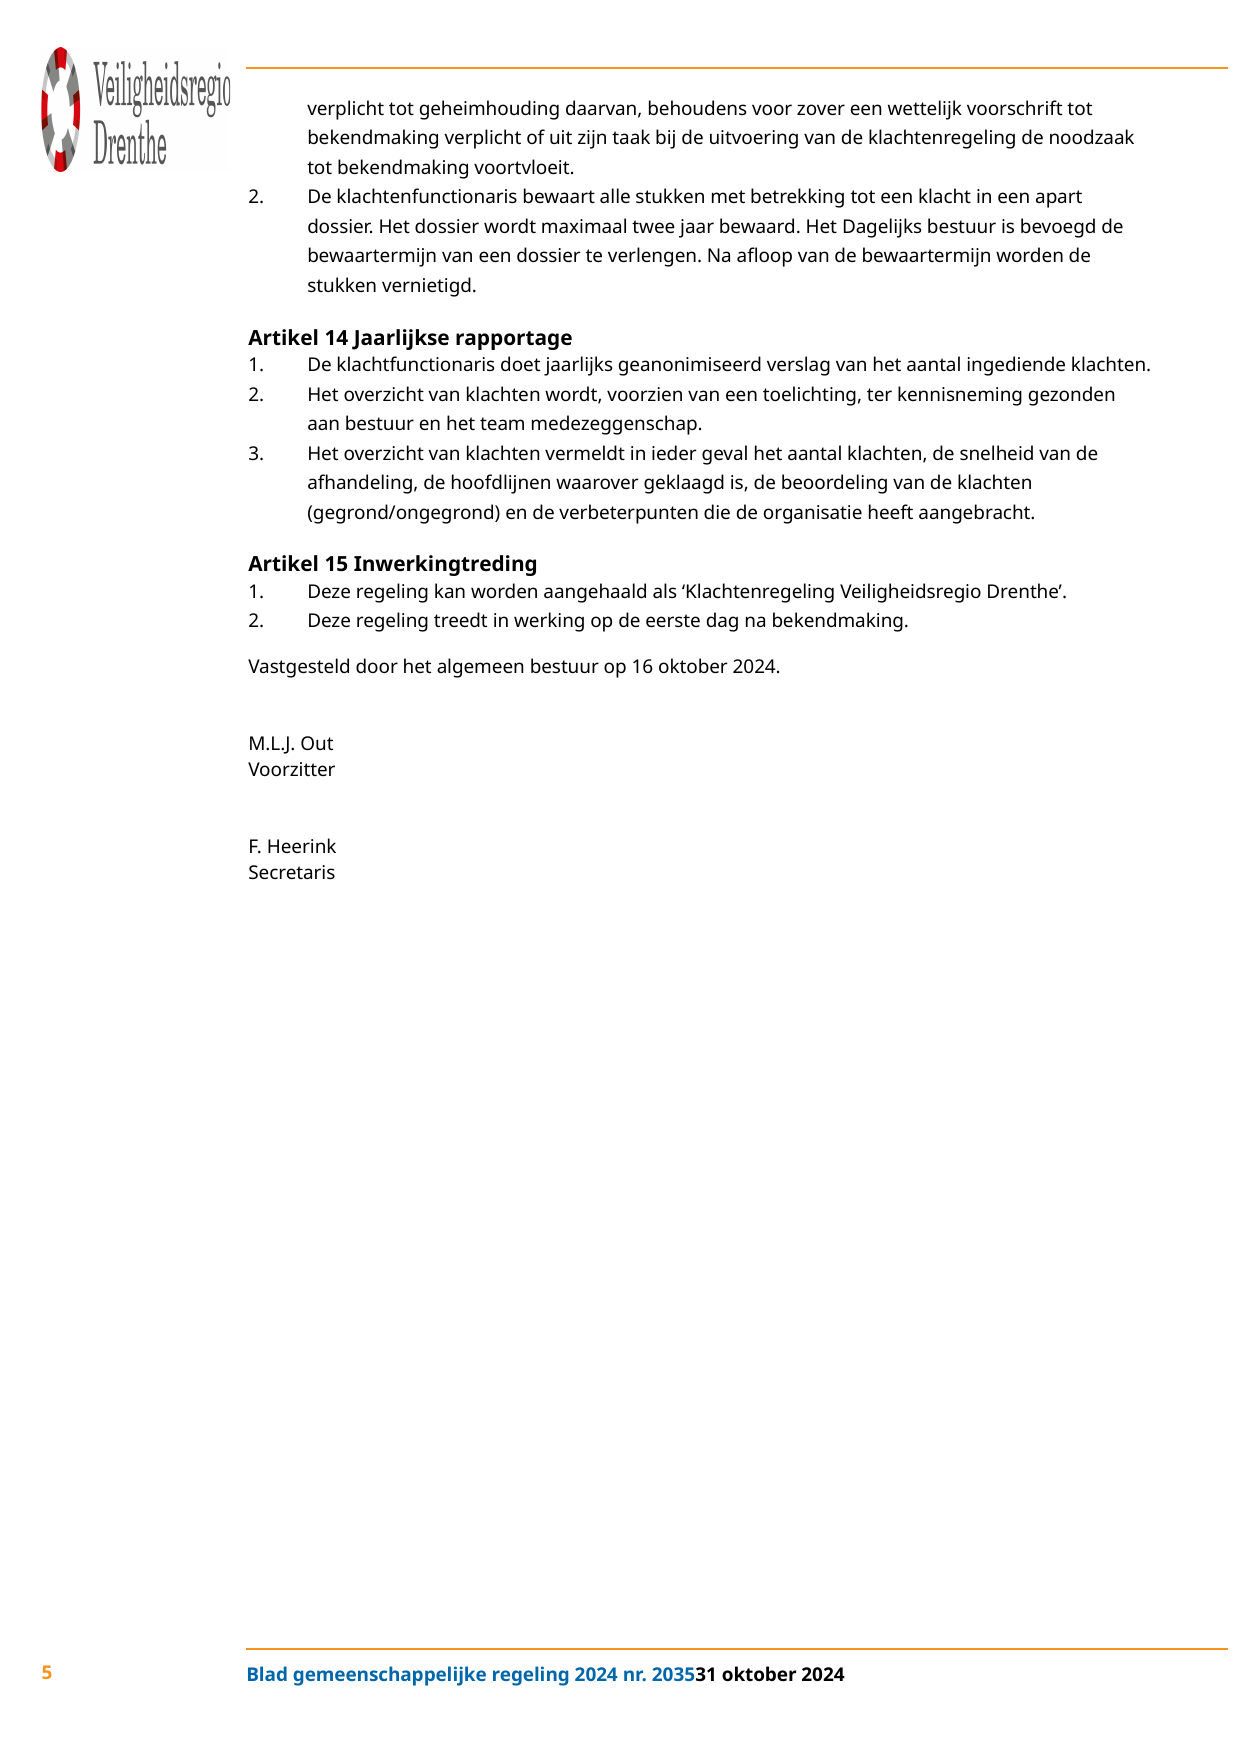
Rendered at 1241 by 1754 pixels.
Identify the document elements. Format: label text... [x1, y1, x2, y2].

text M.L.J. Out [248, 730, 1152, 756]
list Deze regeling treedt in werking op de eerste dag na bekendmaking. [248, 607, 1152, 633]
text Secretaris [248, 859, 1152, 885]
picture [41, 47, 231, 172]
text Voorzitter [248, 756, 1152, 782]
list De klachtfunctionaris doet jaarlijks geanonimiseerd verslag van het aantal ingediende klachten. [248, 351, 1152, 377]
text Vastgesteld door het algemeen bestuur op 16 oktober 2024. [248, 653, 1152, 679]
text Artikel 14 Jaarlijkse rapportage [248, 323, 1152, 351]
list verplicht tot geheimhouding daarvan, behoudens voor zover een wettelijk voorschrift tot bekendmaking verplicht of uit zijn taak bij de uitvoering van de klachtenregeling de noodzaak tot bekendmaking voortvloeit. [248, 95, 1152, 180]
list Deze regeling kan worden aangehaald als ‘Klachtenregeling Veiligheidsregio Drenthe’. [248, 578, 1152, 604]
list De klachtenfunctionaris bewaart alle stukken met betrekking tot een klacht in een apart dossier. Het dossier wordt maximaal twee jaar bewaard. Het Dagelijks bestuur is bevoegd de bewaartermijn van een dossier te verlengen. Na afloop van de bewaartermijn worden de stukken vernietigd. [248, 183, 1152, 298]
list Het overzicht van klachten vermeldt in ieder geval het aantal klachten, de snelheid van de afhandeling, de hoofdlijnen waarover geklaagd is, de beoordeling van de klachten (gegrond/ongegrond) en de verbeterpunten die de organisatie heeft aangebracht. [248, 440, 1152, 525]
text Artikel 15 Inwerkingtreding [248, 549, 1152, 578]
text F. Heerink [248, 833, 1152, 859]
list Het overzicht van klachten wordt, voorzien van een toelichting, ter kennisneming gezonden aan bestuur en het team medezeggenschap. [248, 381, 1152, 436]
